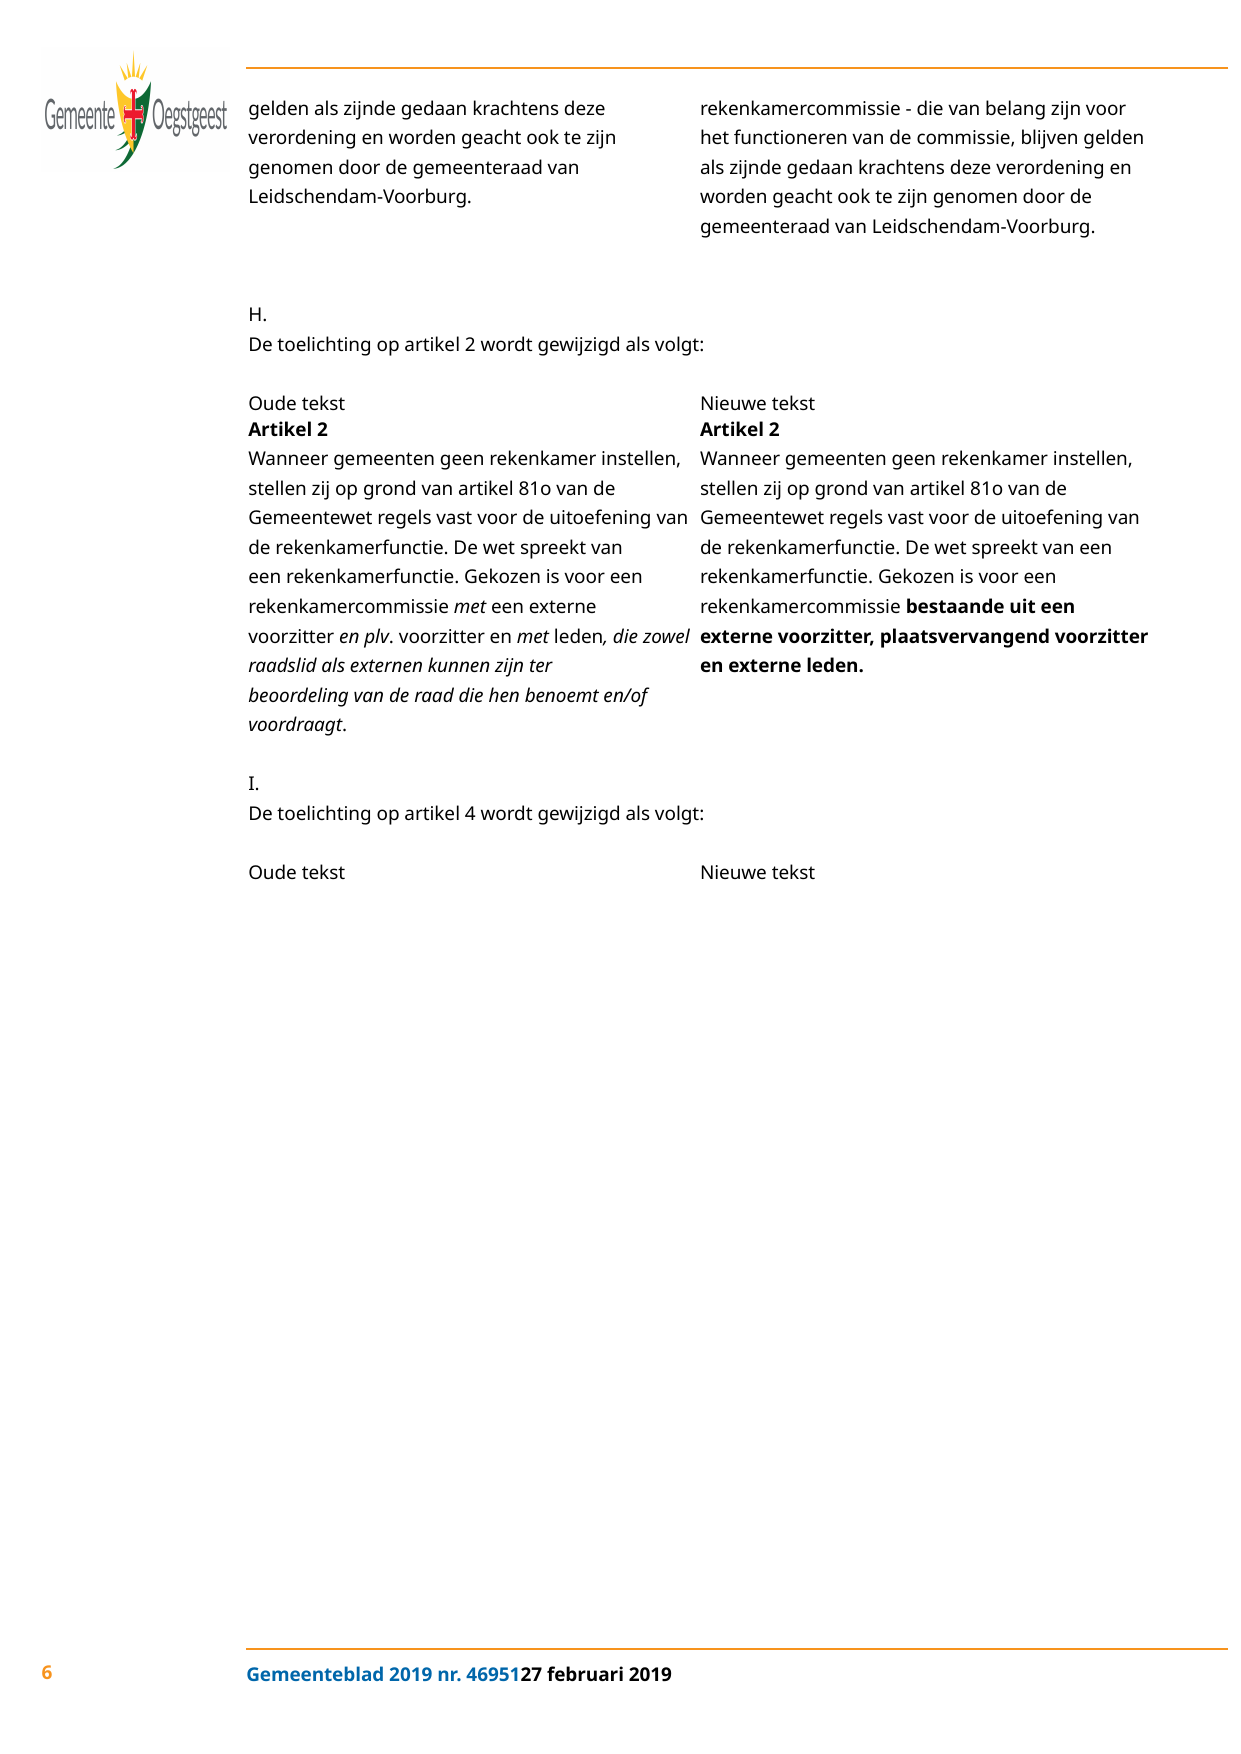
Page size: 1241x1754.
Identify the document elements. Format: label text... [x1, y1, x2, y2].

table_cell gelden als zijnde gedaan krachtens deze verordening en worden geacht ook te zijn genomen door de gemeenteraad van Leidschendam-Voorburg. [248, 95, 700, 268]
table_header Nieuwe tekst [700, 390, 1152, 416]
table_header Nieuwe tekst [700, 859, 1152, 885]
table_cell rekenkamercommissie - die van belang zijn voor het functioneren van de commissie, blijven gelden als zijnde gedaan krachtens deze verordening en worden geacht ook te zijn genomen door de gemeenteraad van Leidschendam-Voorburg. [700, 95, 1152, 268]
table_header Oude tekst [248, 390, 700, 416]
table_header Oude tekst [248, 859, 700, 885]
picture [41, 47, 231, 172]
table_cell Artikel 2 Wanneer gemeenten geen rekenkamer instellen, stellen zij op grond van artikel 81o van de Gemeentewet regels vast voor de uitoefening van de rekenkamerfunctie. De wet spreekt van een rekenkamerfunctie. Gekozen is voor een rekenkamercommissie met een externe voorzitter en plv. voorzitter en met leden, die zowel raadslid als externen kunnen zijn ter beoordeling van de raad die hen benoemt en/of voordraagt. [248, 416, 700, 737]
text De toelichting op artikel 2 wordt gewijzigd als volgt: [248, 331, 1152, 357]
table_cell Artikel 2 Wanneer gemeenten geen rekenkamer instellen, stellen zij op grond van artikel 81o van de Gemeentewet regels vast voor de uitoefening van de rekenkamerfunctie. De wet spreekt van een rekenkamerfunctie. Gekozen is voor een rekenkamercommissie bestaande uit een externe voorzitter, plaatsvervangend voorzitter en externe leden. [700, 416, 1152, 737]
text De toelichting op artikel 4 wordt gewijzigd als volgt: [248, 800, 1152, 826]
